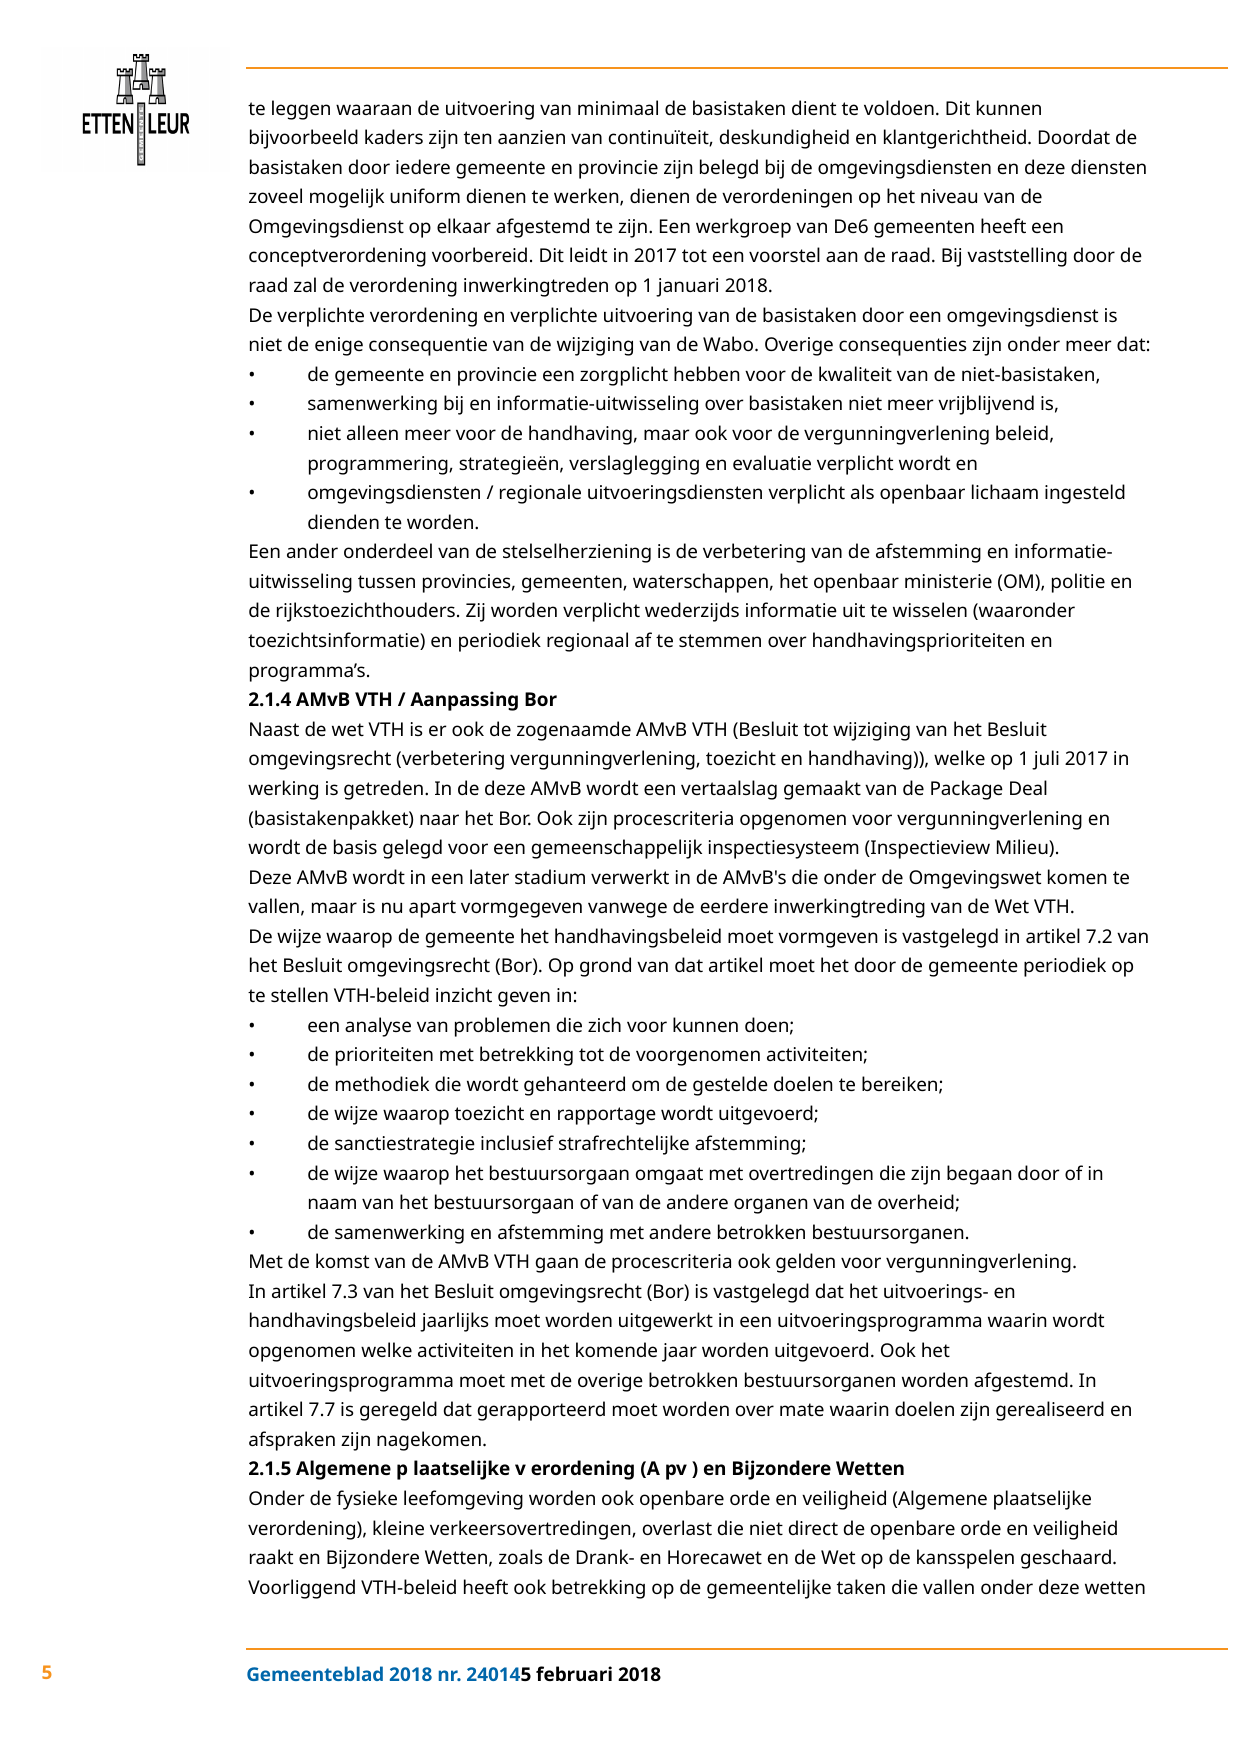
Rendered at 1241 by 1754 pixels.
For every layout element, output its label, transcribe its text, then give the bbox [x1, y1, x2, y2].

list een analyse van problemen die zich voor kunnen doen; [248, 1012, 1152, 1038]
list de samenwerking en afstemming met andere betrokken bestuursorganen. [248, 1219, 1152, 1245]
list de prioriteiten met betrekking tot de voorgenomen activiteiten; [248, 1041, 1152, 1067]
text De wijze waarop de gemeente het handhavingsbeleid moet vormgeven is vastgelegd in artikel 7.2 van het Besluit omgevingsrecht (Bor). Op grond van dat artikel moet het door de gemeente periodiek op te stellen VTH-beleid inzicht geven in: [248, 923, 1152, 1008]
text 2.1.5 Algemene p laatselijke v erordening (A pv ) en Bijzondere Wetten [248, 1456, 1152, 1481]
text De verplichte verordening en verplichte uitvoering van de basistaken door een omgevingsdienst is niet de enige consequentie van de wijziging van de Wabo. Overige consequenties zijn onder meer dat: [248, 302, 1152, 357]
list de methodiek die wordt gehanteerd om de gestelde doelen te bereiken; [248, 1071, 1152, 1097]
list niet alleen meer voor de handhaving, maar ook voor de vergunningverlening beleid, programmering, strategieën, verslaglegging en evaluatie verplicht wordt en [248, 420, 1152, 476]
list omgevingsdiensten / regionale uitvoeringsdiensten verplicht als openbaar lichaam ingesteld dienden te worden. [248, 479, 1152, 535]
text 2.1.4 AMvB VTH / Aanpassing Bor [248, 686, 1152, 712]
text te leggen waaraan de uitvoering van minimaal de basistaken dient te voldoen. Dit kunnen bijvoorbeeld kaders zijn ten aanzien van continuïteit, deskundigheid en klantgerichtheid. Doordat de basistaken door iedere gemeente en provincie zijn belegd bij de omgevingsdiensten en deze diensten zoveel mogelijk uniform dienen te werken, dienen de verordeningen op het niveau van de Omgevingsdienst op elkaar afgestemd te zijn. Een werkgroep van De6 gemeenten heeft een conceptverordening voorbereid. Dit leidt in 2017 tot een voorstel aan de raad. Bij vaststelling door de raad zal de verordening inwerkingtreden op 1 januari 2018. [248, 95, 1152, 298]
text Naast de wet VTH is er ook de zogenaamde AMvB VTH (Besluit tot wijziging van het Besluit omgevingsrecht (verbetering vergunningverlening, toezicht en handhaving)), welke op 1 juli 2017 in werking is getreden. In de deze AMvB wordt een vertaalslag gemaakt van de Package Deal (basistakenpakket) naar het Bor. Ook zijn procescriteria opgenomen voor vergunningverlening en wordt de basis gelegd voor een gemeenschappelijk inspectiesysteem (Inspectieview Milieu). [248, 716, 1152, 860]
list de wijze waarop het bestuursorgaan omgaat met overtredingen die zijn begaan door of in naam van het bestuursorgaan of van de andere organen van de overheid; [248, 1160, 1152, 1215]
text In artikel 7.3 van het Besluit omgevingsrecht (Bor) is vastgelegd dat het uitvoerings- en handhavingsbeleid jaarlijks moet worden uitgewerkt in een uitvoeringsprogramma waarin wordt opgenomen welke activiteiten in het komende jaar worden uitgevoerd. Ook het uitvoeringsprogramma moet met de overige betrokken bestuursorganen worden afgestemd. In artikel 7.7 is geregeld dat gerapporteerd moet worden over mate waarin doelen zijn gerealiseerd en afspraken zijn nagekomen. [248, 1278, 1152, 1452]
list de gemeente en provincie een zorgplicht hebben voor de kwaliteit van de niet-basistaken, [248, 361, 1152, 387]
list samenwerking bij en informatie-uitwisseling over basistaken niet meer vrijblijvend is, [248, 391, 1152, 416]
picture [41, 47, 231, 172]
text Met de komst van de AMvB VTH gaan de procescriteria ook gelden voor vergunningverlening. [248, 1248, 1152, 1274]
text Deze AMvB wordt in een later stadium verwerkt in de AMvB's die onder de Omgevingswet komen te vallen, maar is nu apart vormgegeven vanwege de eerdere inwerkingtreding van de Wet VTH. [248, 864, 1152, 919]
text Onder de fysieke leefomgeving worden ook openbare orde en veiligheid (Algemene plaatselijke verordening), kleine verkeersovertredingen, overlast die niet direct de openbare orde en veiligheid raakt en Bijzondere Wetten, zoals de Drank- en Horecawet en de Wet op de kansspelen geschaard. Voorliggend VTH-beleid heeft ook betrekking op de gemeentelijke taken die vallen onder deze wetten [248, 1485, 1152, 1600]
list de wijze waarop toezicht en rapportage wordt uitgevoerd; [248, 1101, 1152, 1126]
list de sanctiestrategie inclusief strafrechtelijke afstemming; [248, 1130, 1152, 1156]
text Een ander onderdeel van de stelselherziening is de verbetering van de afstemming en informatie-uitwisseling tussen provincies, gemeenten, waterschappen, het openbaar ministerie (OM), politie en de rijkstoezichthouders. Zij worden verplicht wederzijds informatie uit te wisselen (waaronder toezichtsinformatie) en periodiek regionaal af te stemmen over handhavingsprioriteiten en programma’s. [248, 538, 1152, 683]
